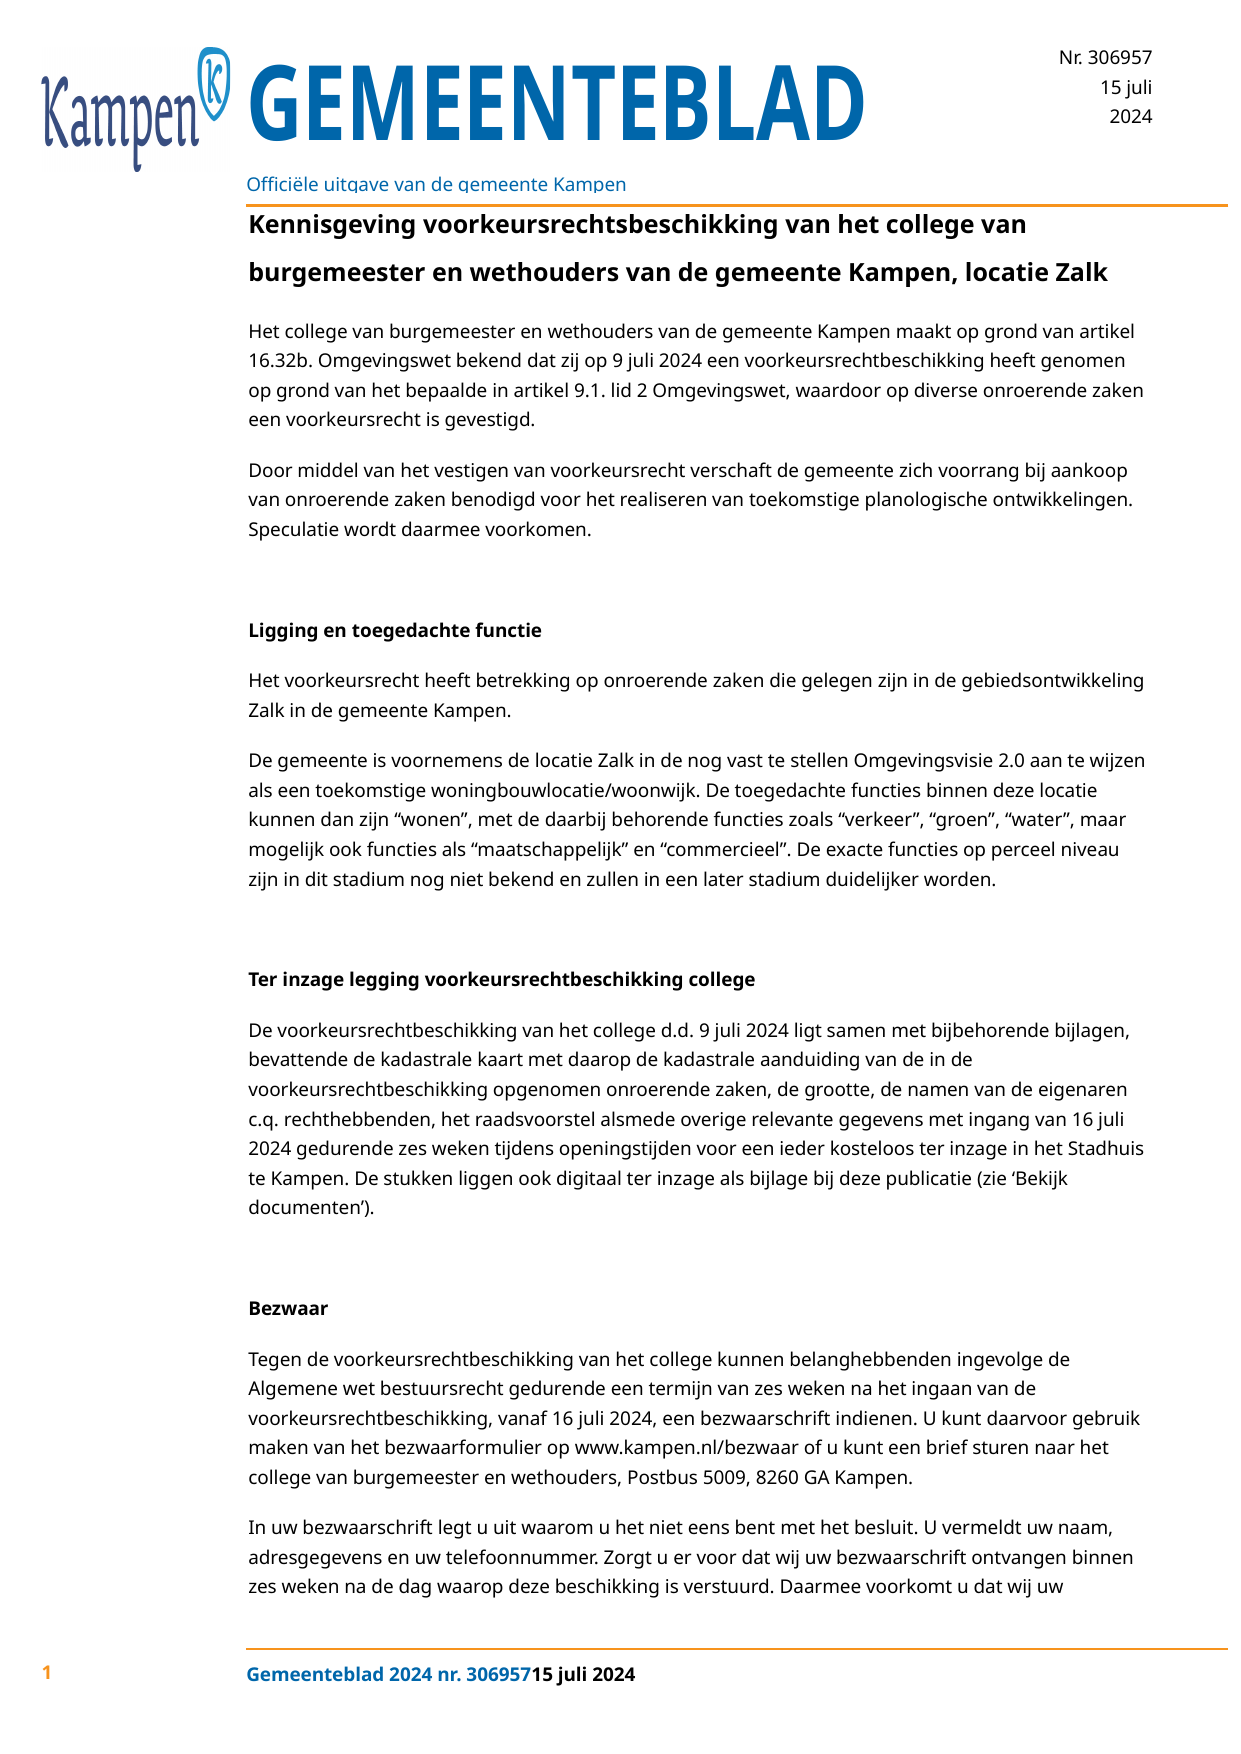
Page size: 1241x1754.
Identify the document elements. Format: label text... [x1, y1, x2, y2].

text Het voorkeursrecht heeft betrekking op onroerende zaken die gelegen zijn in de gebiedsontwikkeling Zalk in de gemeente Kampen. [248, 667, 1152, 723]
text Het college van burgemeester en wethouders van de gemeente Kampen maakt op grond van artikel 16.32b. Omgevingswet bekend dat zij op 9 juli 2024 een voorkeursrechtbeschikking heeft genomen op grond van het bepaalde in artikel 9.1. lid 2 Omgevingswet, waardoor op diverse onroerende zaken een voorkeursrecht is gevestigd. [248, 318, 1152, 432]
text Ligging en toegedachte functie [248, 617, 1152, 643]
picture [41, 47, 231, 172]
text De voorkeursrechtbeschikking van het college d.d. 9 juli 2024 ligt samen met bijbehorende bijlagen, bevattende de kadastrale kaart met daarop de kadastrale aanduiding van de in de voorkeursrechtbeschikking opgenomen onroerende zaken, de grootte, de namen van de eigenaren c.q. rechthebbenden, het raadsvoorstel alsmede overige relevante gegevens met ingang van 16 juli 2024 gedurende zes weken tijdens openingstijden voor een ieder kosteloos ter inzage in het Stadhuis te Kampen. De stukken liggen ook digitaal ter inzage als bijlage bij deze publicatie (zie ‘Bekijk documenten’). [248, 1017, 1152, 1220]
text Door middel van het vestigen van voorkeursrecht verschaft de gemeente zich voorrang bij aankoop van onroerende zaken benodigd voor het realiseren van toekomstige planologische ontwikkelingen. Speculatie wordt daarmee voorkomen. [248, 457, 1152, 542]
text Bezwaar [248, 1295, 1152, 1321]
text De gemeente is voornemens de locatie Zalk in de nog vast te stellen Omgevingsvisie 2.0 aan te wijzen als een toekomstige woningbouwlocatie/woonwijk. De toegedachte functies binnen deze locatie kunnen dan zijn “wonen”, met de daarbij behorende functies zoals “verkeer”, “groen”, “water”, maar mogelijk ook functies als “maatschappelijk” en “commercieel”. De exacte functies op perceel niveau zijn in dit stadium nog niet bekend en zullen in een later stadium duidelijker worden. [248, 747, 1152, 892]
text Kennisgeving voorkeursrechtsbeschikking van het college van burgemeester en wethouders van de gemeente Kampen, locatie Zalk [248, 207, 1152, 288]
text Tegen de voorkeursrechtbeschikking van het college kunnen belanghebbenden ingevolge de Algemene wet bestuursrecht gedurende een termijn van zes weken na het ingaan van de voorkeursrechtbeschikking, vanaf 16 juli 2024, een bezwaarschrift indienen. U kunt daarvoor gebruik maken van het bezwaarformulier op www.kampen.nl/bezwaar of u kunt een brief sturen naar het college van burgemeester en wethouders, Postbus 5009, 8260 GA Kampen. [248, 1346, 1152, 1490]
text Ter inzage legging voorkeursrechtbeschikking college [248, 967, 1152, 992]
text In uw bezwaarschrift legt u uit waarom u het niet eens bent met het besluit. U vermeldt uw naam, adresgegevens en uw telefoonnummer. Zorgt u er voor dat wij uw bezwaarschrift ontvangen binnen zes weken na de dag waarop deze beschikking is verstuurd. Daarmee voorkomt u dat wij uw [248, 1514, 1152, 1599]
